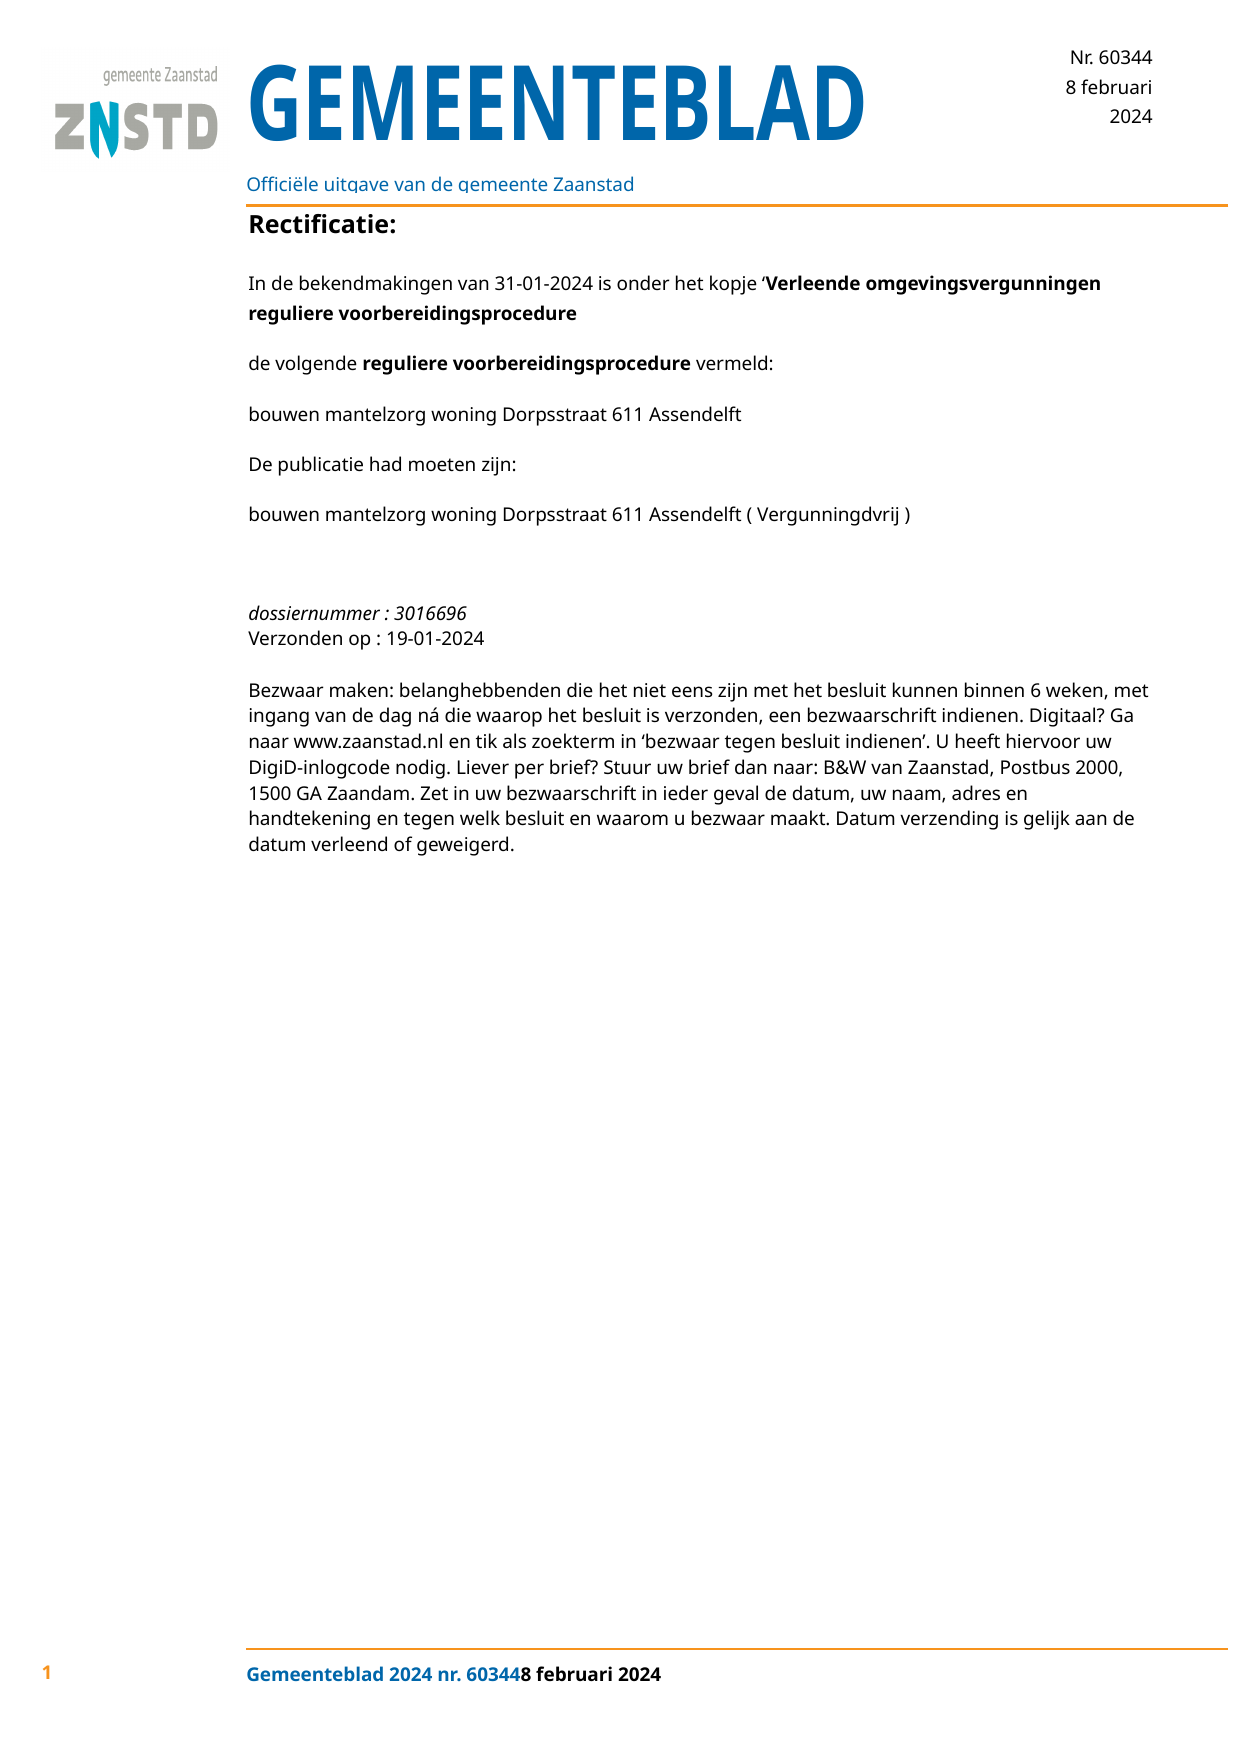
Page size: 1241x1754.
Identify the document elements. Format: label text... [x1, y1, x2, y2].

picture [41, 47, 231, 172]
text dossiernummer : 3016696 [248, 600, 1152, 626]
text De publicatie had moeten zijn: [248, 451, 1152, 477]
text Bezwaar maken: belanghebbenden die het niet eens zijn met het besluit kunnen binnen 6 weken, met ingang van de dag ná die waarop het besluit is verzonden, een bezwaarschrift indienen. Digitaal? Ga naar www.zaanstad.nl en tik als zoekterm in ‘bezwaar tegen besluit indienen’. U heeft hiervoor uw DigiD-inlogcode nodig. Liever per brief? Stuur uw brief dan naar: B&W van Zaanstad, Postbus 2000, 1500 GA Zaandam. Zet in uw bezwaarschrift in ieder geval de datum, uw naam, adres en handtekening en tegen welk besluit en waarom u bezwaar maakt. Datum verzending is gelijk aan de datum verleend of geweigerd. [248, 677, 1152, 857]
text bouwen mantelzorg woning Dorpsstraat 611 Assendelft [248, 401, 1152, 426]
text de volgende reguliere voorbereidingsprocedure vermeld: [248, 350, 1152, 376]
text Rectificatie: [248, 207, 1152, 241]
text Verzonden op : 19-01-2024 [248, 626, 1152, 651]
text bouwen mantelzorg woning Dorpsstraat 611 Assendelft ( Vergunningdvrij ) [248, 502, 1152, 527]
text In de bekendmakingen van 31-01-2024 is onder het kopje ‘Verleende omgevingsvergunningen reguliere voorbereidingsprocedure [248, 270, 1152, 326]
